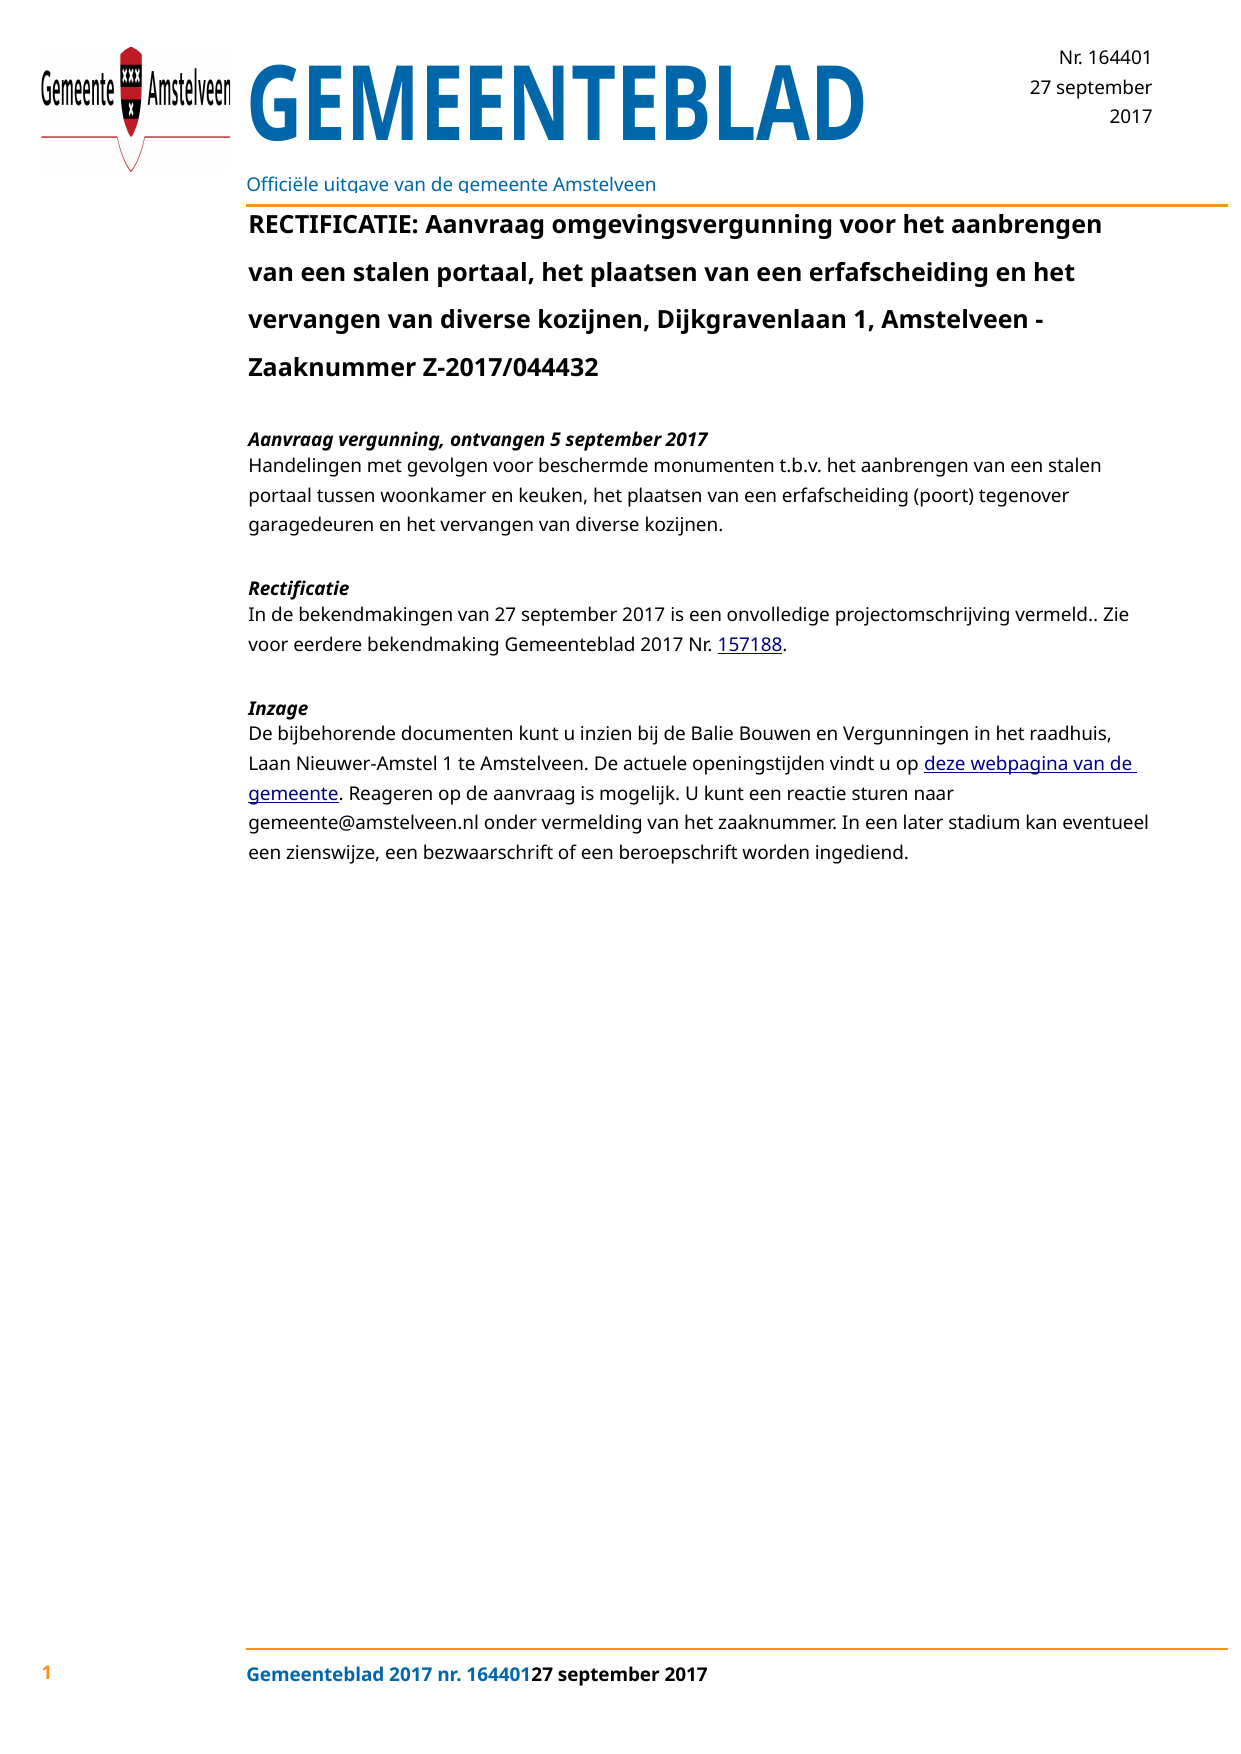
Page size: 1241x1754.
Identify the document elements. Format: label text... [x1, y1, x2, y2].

text Rectificatie [248, 576, 1152, 601]
text Inzage [248, 695, 1152, 721]
picture [41, 47, 231, 172]
text Aanvraag vergunning, ontvangen 5 september 2017 [248, 427, 1152, 452]
text De bijbehorende documenten kunt u inzien bij de Balie Bouwen en Vergunningen in het raadhuis, Laan Nieuwer-Amstel 1 te Amstelveen. De actuele openingstijden vindt u op deze webpagina van de gemeente. Reageren op de aanvraag is mogelijk. U kunt een reactie sturen naar gemeente@amstelveen.nl onder vermelding van het zaaknummer. In een later stadium kan eventueel een zienswijze, een bezwaarschrift of een beroepschrift worden ingediend. [248, 721, 1152, 864]
text In de bekendmakingen van 27 september 2017 is een onvolledige projectomschrijving vermeld.. Zie voor eerdere bekendmaking Gemeenteblad 2017 Nr. 157188. [248, 601, 1152, 657]
text RECTIFICATIE: Aanvraag omgevingsvergunning voor het aanbrengen van een stalen portaal, het plaatsen van een erfafscheiding en het vervangen van diverse kozijnen, Dijkgravenlaan 1, Amstelveen - Zaaknummer Z-2017/044432 [248, 207, 1152, 384]
text Handelingen met gevolgen voor beschermde monumenten t.b.v. het aanbrengen van een stalen portaal tussen woonkamer en keuken, het plaatsen van een erfafscheiding (poort) tegenover garagedeuren en het vervangen van diverse kozijnen. [248, 452, 1152, 537]
